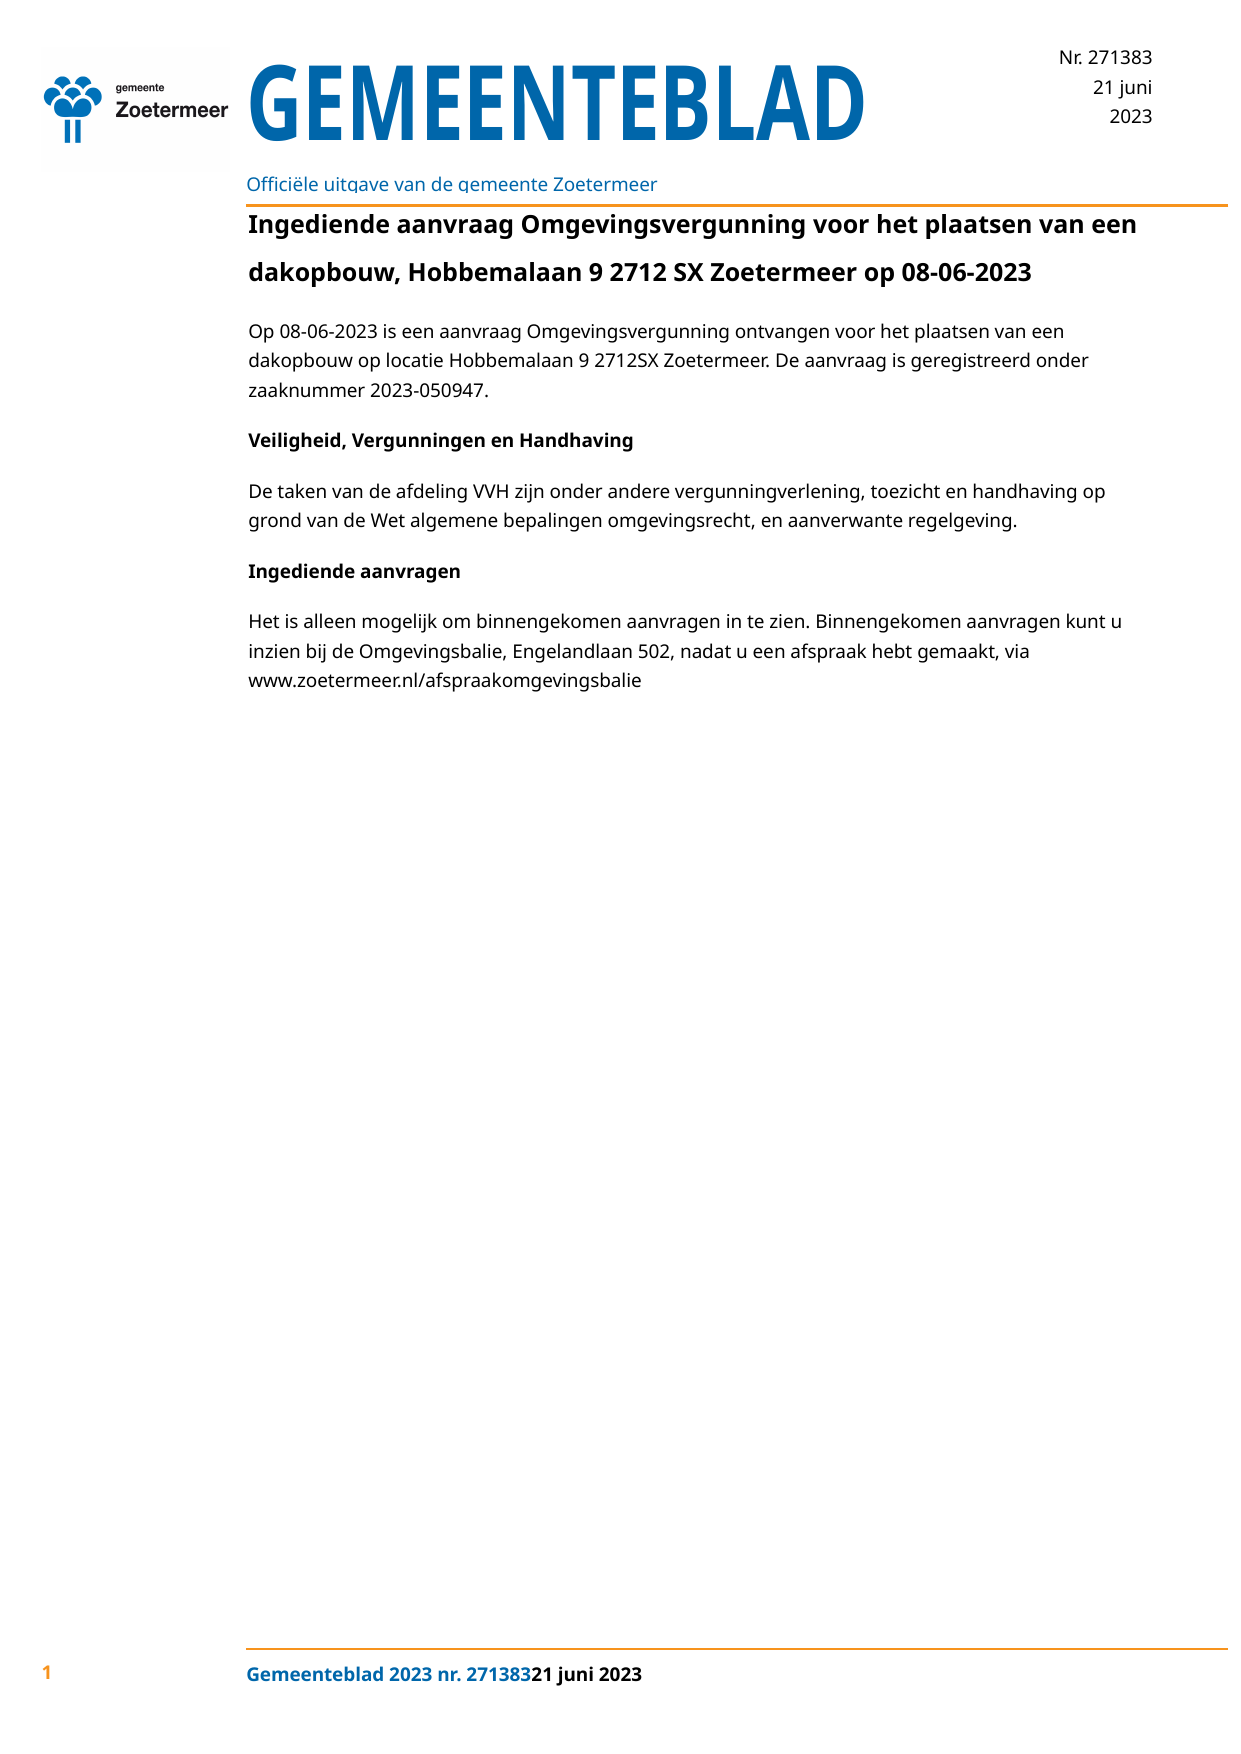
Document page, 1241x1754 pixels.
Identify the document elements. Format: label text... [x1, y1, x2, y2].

text Op 08-06-2023 is een aanvraag Omgevingsvergunning ontvangen voor het plaatsen van een dakopbouw op locatie Hobbemalaan 9 2712SX Zoetermeer. De aanvraag is geregistreerd onder zaaknummer 2023-050947. [248, 318, 1152, 403]
picture [41, 47, 231, 172]
text Ingediende aanvragen [248, 558, 1152, 584]
text Het is alleen mogelijk om binnengekomen aanvragen in te zien. Binnengekomen aanvragen kunt u inzien bij de Omgevingsbalie, Engelandlaan 502, nadat u een afspraak hebt gemaakt, via www.zoetermeer.nl/afspraakomgevingsbalie [248, 608, 1152, 693]
text Ingediende aanvraag Omgevingsvergunning voor het plaatsen van een dakopbouw, Hobbemalaan 9 2712 SX Zoetermeer op 08-06-2023 [248, 207, 1152, 288]
text De taken van de afdeling VVH zijn onder andere vergunningverlening, toezicht en handhaving op grond van de Wet algemene bepalingen omgevingsrecht, en aanverwante regelgeving. [248, 478, 1152, 533]
text Veiligheid, Vergunningen en Handhaving [248, 427, 1152, 453]
